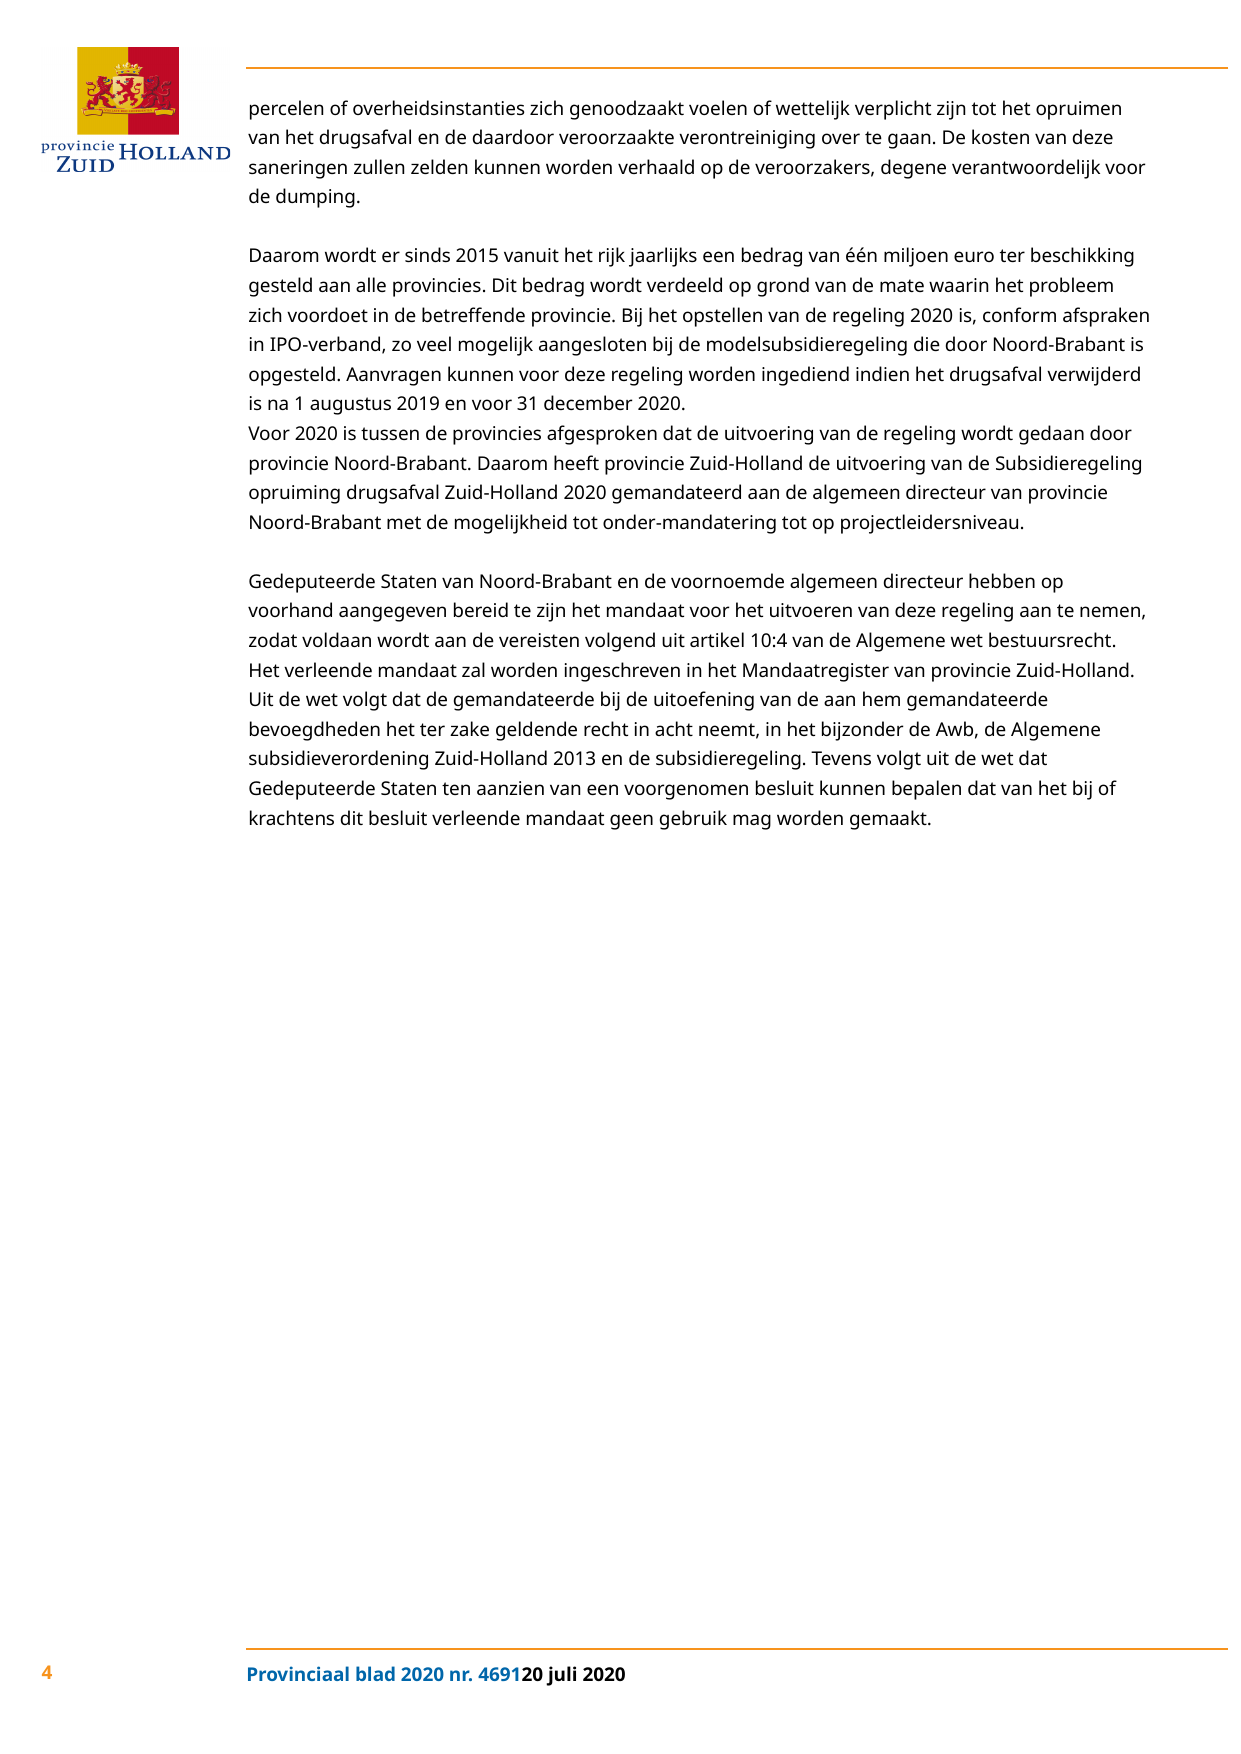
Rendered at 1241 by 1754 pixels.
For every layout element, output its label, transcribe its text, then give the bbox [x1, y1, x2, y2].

picture [41, 47, 231, 172]
text percelen of overheidsinstanties zich genoodzaakt voelen of wettelijk verplicht zijn tot het opruimen van het drugsafval en de daardoor veroorzaakte verontreiniging over te gaan. De kosten van deze saneringen zullen zelden kunnen worden verhaald op de veroorzakers, degene verantwoordelijk voor de dumping. [248, 95, 1152, 209]
text Gedeputeerde Staten van Noord-Brabant en de voornoemde algemeen directeur hebben op voorhand aangegeven bereid te zijn het mandaat voor het uitvoeren van deze regeling aan te nemen, zodat voldaan wordt aan de vereisten volgend uit artikel 10:4 van de Algemene wet bestuursrecht. Het verleende mandaat zal worden ingeschreven in het Mandaatregister van provincie Zuid-Holland. Uit de wet volgt dat de gemandateerde bij de uitoefening van de aan hem gemandateerde bevoegdheden het ter zake geldende recht in acht neemt, in het bijzonder de Awb, de Algemene subsidieverordening Zuid-Holland 2013 en de subsidieregeling. Tevens volgt uit de wet dat Gedeputeerde Staten ten aanzien van een voorgenomen besluit kunnen bepalen dat van het bij of krachtens dit besluit verleende mandaat geen gebruik mag worden gemaakt. [248, 568, 1152, 831]
text Voor 2020 is tussen de provincies afgesproken dat de uitvoering van de regeling wordt gedaan door provincie Noord-Brabant. Daarom heeft provincie Zuid-Holland de uitvoering van de Subsidieregeling opruiming drugsafval Zuid-Holland 2020 gemandateerd aan de algemeen directeur van provincie Noord-Brabant met de mogelijkheid tot onder-mandatering tot op projectleidersniveau. [248, 420, 1152, 535]
text Daarom wordt er sinds 2015 vanuit het rijk jaarlijks een bedrag van één miljoen euro ter beschikking gesteld aan alle provincies. Dit bedrag wordt verdeeld op grond van de mate waarin het probleem zich voordoet in de betreffende provincie. Bij het opstellen van de regeling 2020 is, conform afspraken in IPO-verband, zo veel mogelijk aangesloten bij de modelsubsidieregeling die door Noord-Brabant is opgesteld. Aanvragen kunnen voor deze regeling worden ingediend indien het drugsafval verwijderd is na 1 augustus 2019 en voor 31 december 2020. [248, 243, 1152, 416]
